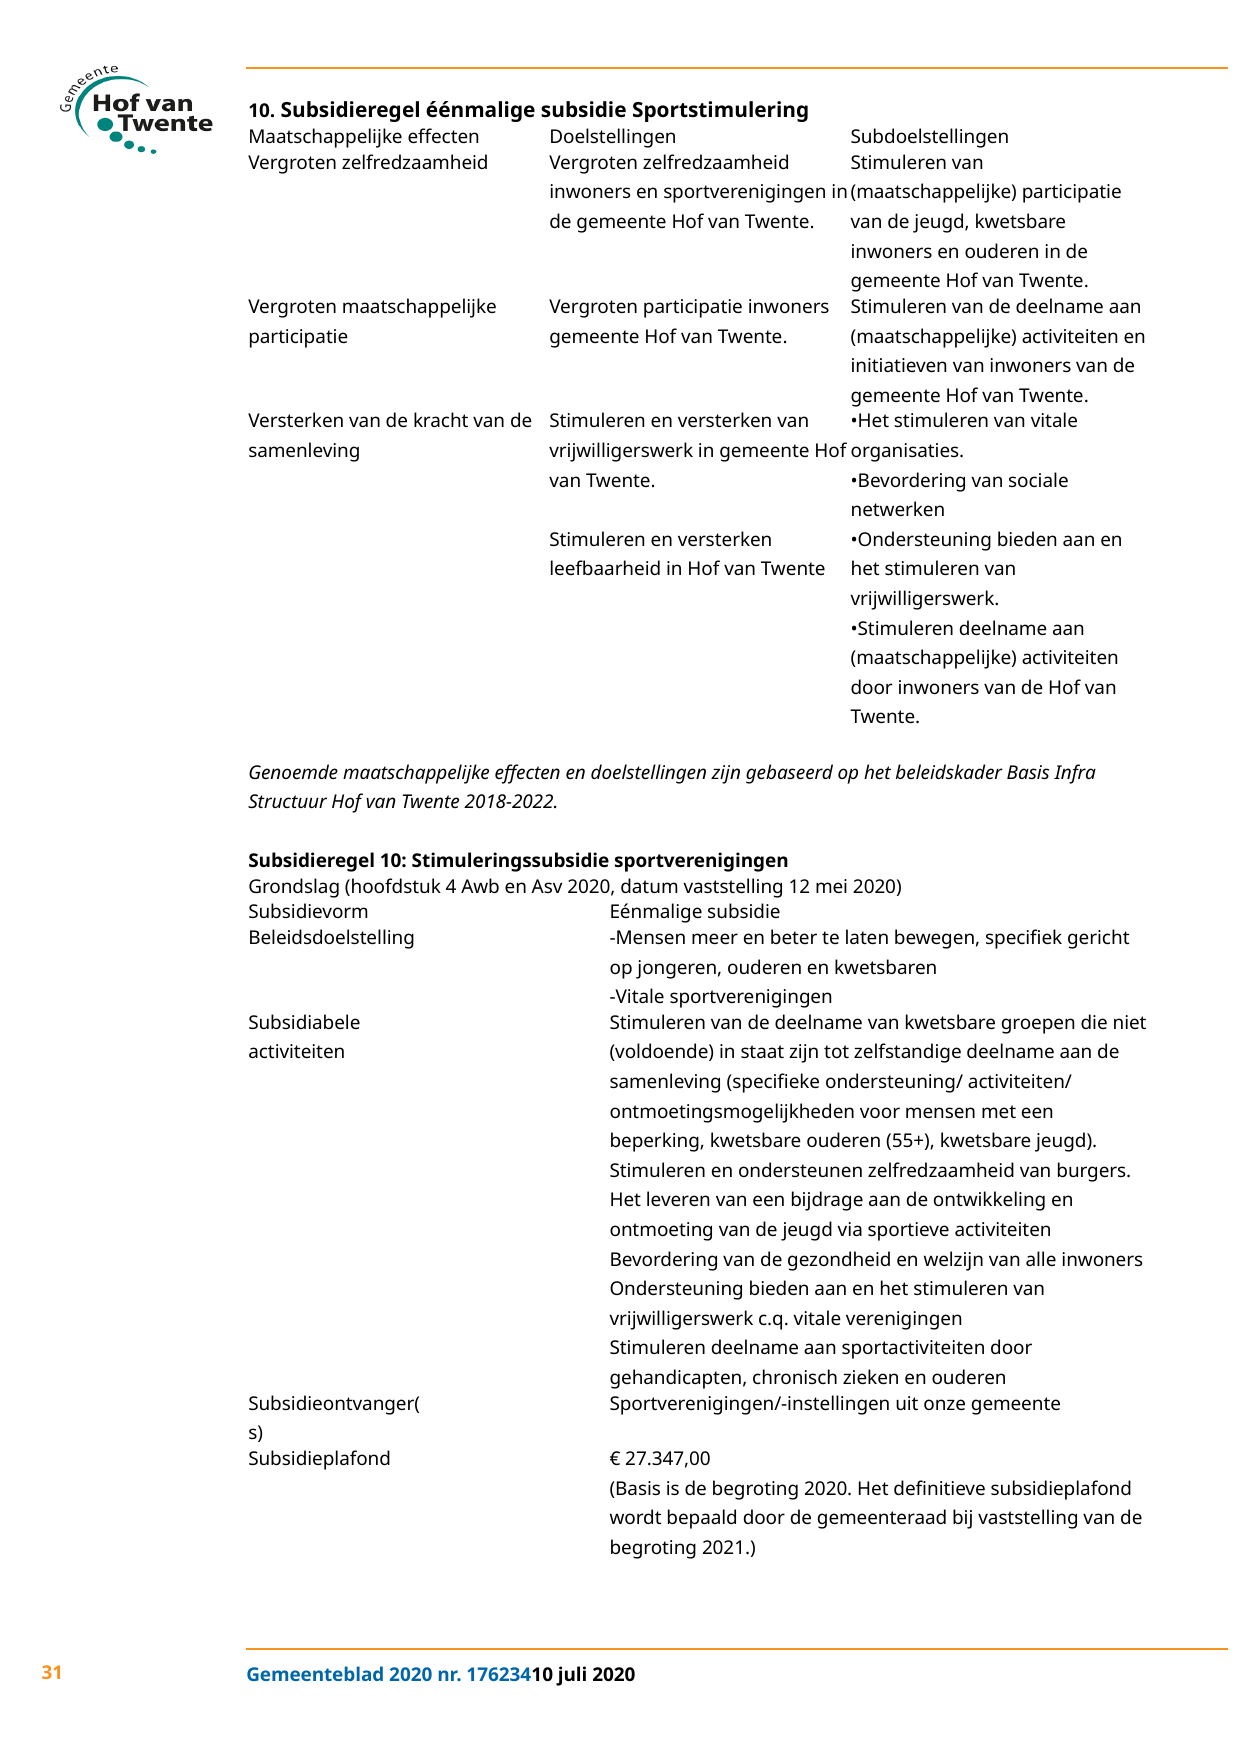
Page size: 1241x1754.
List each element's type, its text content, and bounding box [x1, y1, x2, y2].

table_cell Vergroten zelfredzaamheid inwoners en sportverenigingen in de gemeente Hof van Twente. [549, 149, 850, 293]
table_cell Grondslag (hoofdstuk 4 Awb en Asv 2020, datum vaststelling 12 mei 2020) [248, 873, 1152, 898]
table_cell [429, 1390, 609, 1445]
table_cell Stimuleren van de deelname aan (maatschappelijke) activiteiten en initiatieven van inwoners van de gemeente Hof van Twente. [850, 293, 1152, 408]
table_cell -Mensen meer en beter te laten bewegen, specifiek gericht op jongeren, ouderen en kwetsbaren -Vitale sportverenigingen [609, 924, 1152, 1009]
table_cell Subsidiabele activiteiten [248, 1009, 429, 1390]
table_cell Stimuleren van (maatschappelijke) participatie van de jeugd, kwetsbare inwoners en ouderen in de gemeente Hof van Twente. [850, 149, 1152, 293]
table_cell [429, 899, 609, 924]
table_cell Stimuleren en versterken van vrijwilligerswerk in gemeente Hof van Twente. Stimuleren en versterken leefbaarheid in Hof van Twente [549, 408, 850, 759]
table_cell •Het stimuleren van vitale organisaties. •Bevordering van sociale netwerken •Ondersteuning bieden aan en het stimuleren van vrijwilligerswerk. •Stimuleren deelname aan (maatschappelijke) activiteiten door inwoners van de Hof van Twente. [850, 408, 1152, 759]
table_cell Subsidieontvanger(s) [248, 1390, 429, 1445]
table_cell Stimuleren van de deelname van kwetsbare groepen die niet (voldoende) in staat zijn tot zelfstandige deelname aan de samenleving (specifieke ondersteuning/ activiteiten/ ontmoetingsmogelijkheden voor mensen met een beperking, kwetsbare ouderen (55+), kwetsbare jeugd). Stimuleren en ondersteunen zelfredzaamheid van burgers. Het leveren van een bijdrage aan de ontwikkeling en ontmoeting van de jeugd via sportieve activiteiten Bevordering van de gezondheid en welzijn van alle inwoners Ondersteuning bieden aan en het stimuleren van vrijwilligerswerk c.q. vitale verenigingen Stimuleren deelname aan sportactiviteiten door gehandicapten, chronisch zieken en ouderen [609, 1009, 1152, 1390]
table_cell Beleidsdoelstelling [248, 924, 429, 1009]
picture [41, 47, 231, 172]
table_cell Subsidieplafond [248, 1445, 429, 1560]
table_cell Vergroten zelfredzaamheid [248, 149, 549, 293]
table_header Subsidieregel 10: Stimuleringssubsidie sportverenigingen [248, 847, 1152, 873]
table_cell Sportverenigingen/-instellingen uit onze gemeente [609, 1390, 1152, 1445]
table_cell Versterken van de kracht van de samenleving [248, 408, 549, 759]
table_header Subdoelstellingen [850, 124, 1152, 149]
table_cell Vergroten maatschappelijke participatie [248, 293, 549, 408]
table_cell Genoemde maatschappelijke effecten en doelstellingen zijn gebaseerd op het beleidskader Basis Infra Structuur Hof van Twente 2018-2022. [248, 759, 1152, 814]
table_cell € 27.347,00 (Basis is de begroting 2020. Het definitieve subsidieplafond wordt bepaald door de gemeenteraad bij vaststelling van de begroting 2021.) [609, 1445, 1152, 1560]
table_cell Eénmalige subsidie [609, 899, 1152, 924]
text 10. Subsidieregel éénmalige subsidie Sportstimulering [248, 95, 1152, 123]
table_header Maatschappelijke effecten [248, 124, 549, 149]
table_cell Vergroten participatie inwoners gemeente Hof van Twente. [549, 293, 850, 408]
table_cell Subsidievorm [248, 899, 429, 924]
table_cell [429, 1445, 609, 1560]
table_cell [429, 1009, 609, 1390]
table_header Doelstellingen [549, 124, 850, 149]
table_cell [429, 924, 609, 1009]
